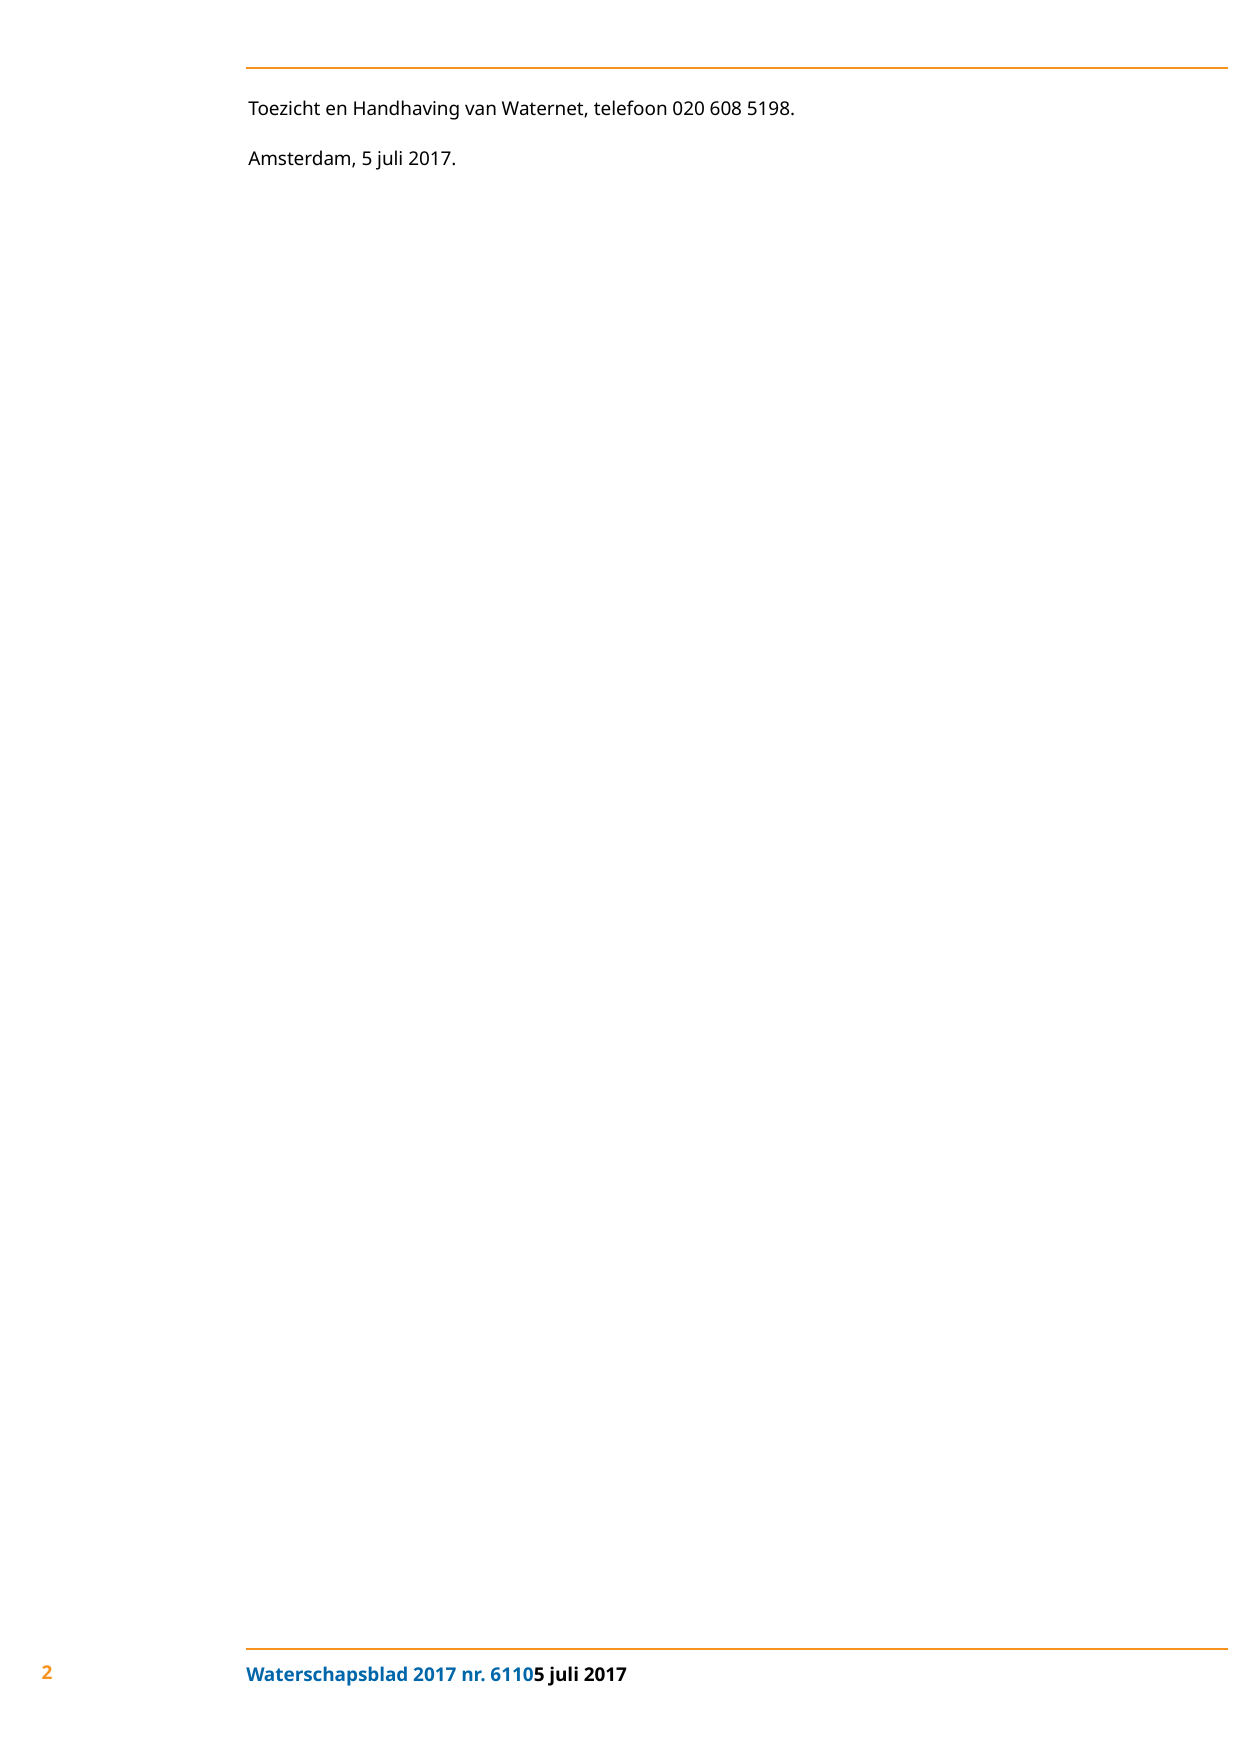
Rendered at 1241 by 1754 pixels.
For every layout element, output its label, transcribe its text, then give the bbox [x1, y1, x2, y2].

text Amsterdam, 5 juli 2017. [248, 145, 1152, 171]
picture [41, 47, 231, 172]
text Toezicht en Handhaving van Waternet, telefoon 020 608 5198. [248, 95, 1152, 121]
